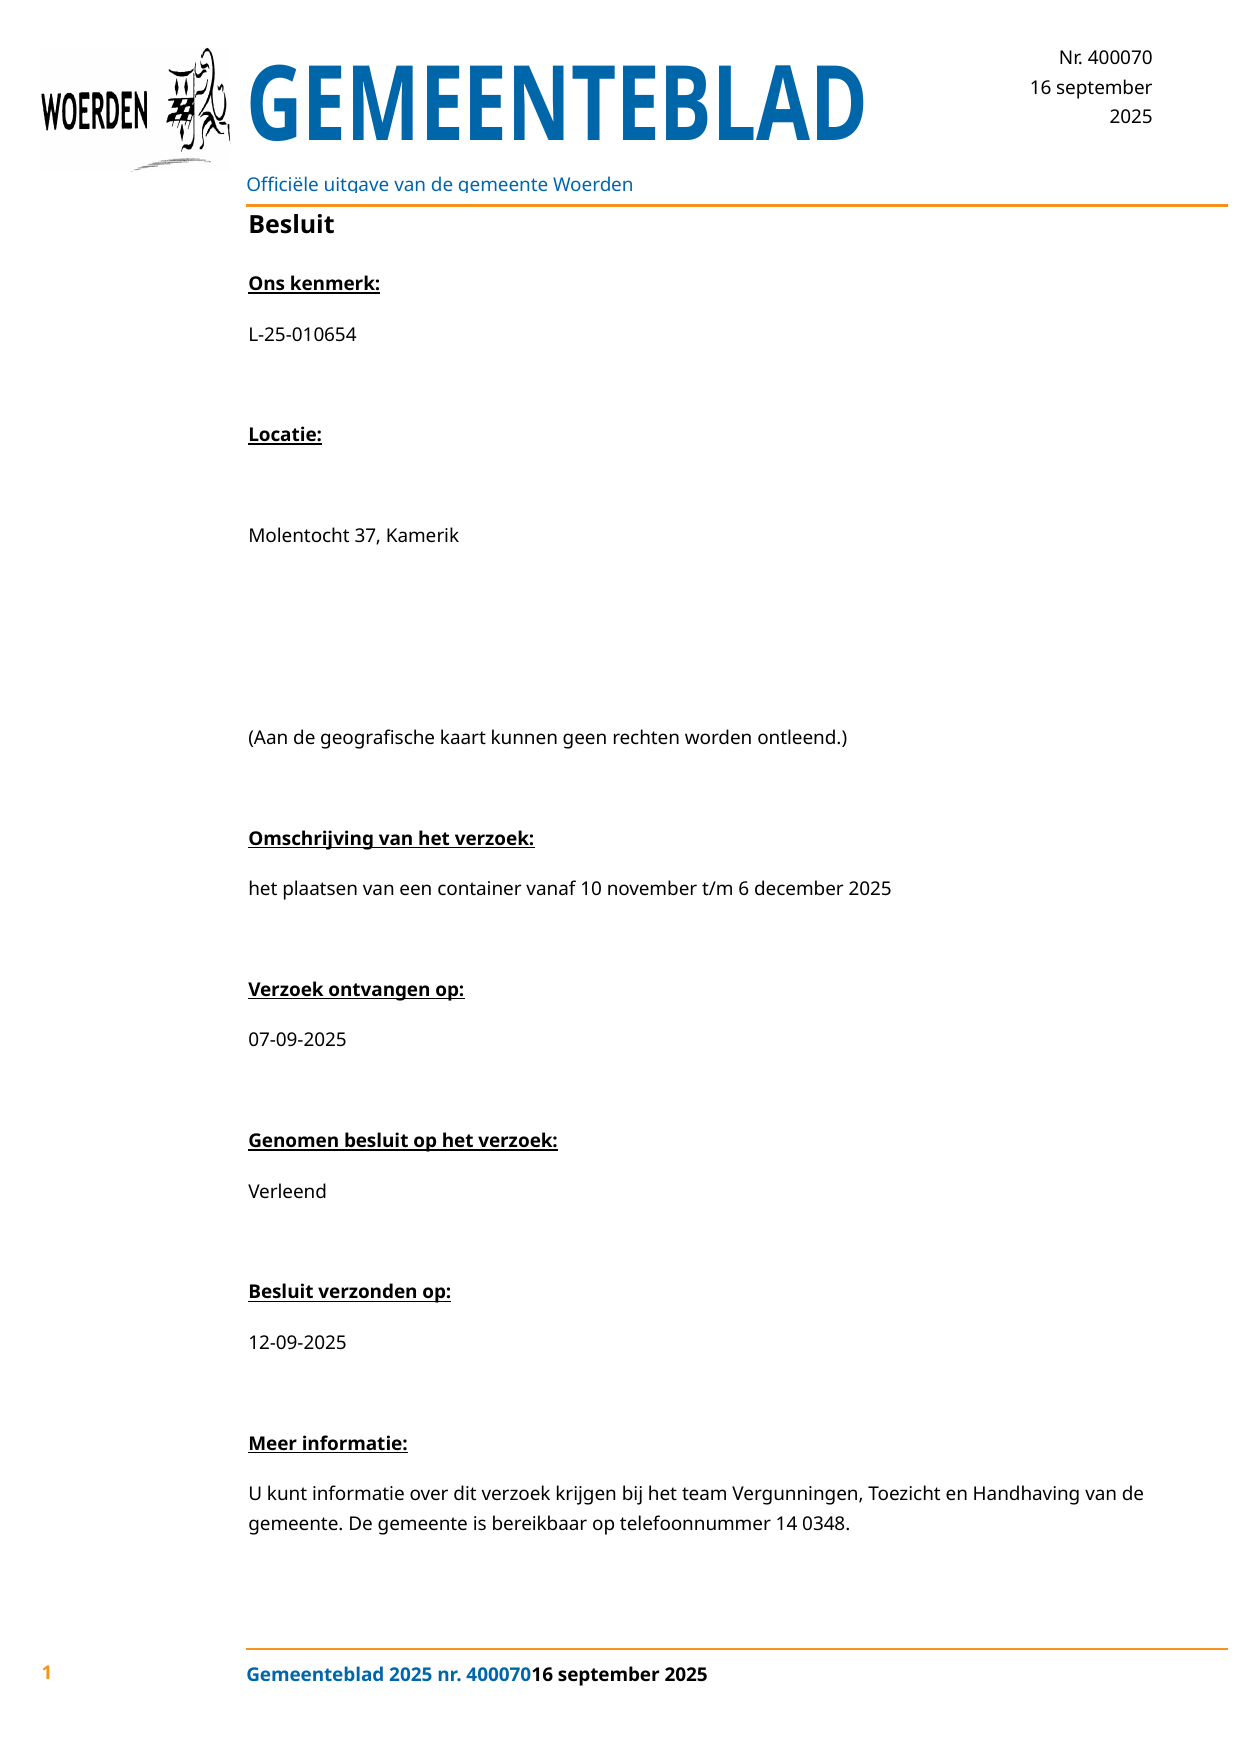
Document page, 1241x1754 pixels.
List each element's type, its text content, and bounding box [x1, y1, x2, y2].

text Besluit verzonden op: [248, 1279, 1152, 1304]
text Verzoek ontvangen op: [248, 976, 1152, 1002]
text Besluit [248, 207, 1152, 241]
picture [41, 47, 231, 172]
text 12-09-2025 [248, 1329, 1152, 1355]
text het plaatsen van een container vanaf 10 november t/m 6 december 2025 [248, 875, 1152, 901]
text Ons kenmerk: [248, 270, 1152, 296]
text L-25-010654 [248, 321, 1152, 346]
text U kunt informatie over dit verzoek krijgen bij het team Vergunningen, Toezicht en Handhaving van de gemeente. De gemeente is bereikbaar op telefoonnummer 14 0348. [248, 1480, 1152, 1536]
text Omschrijving van het verzoek: [248, 825, 1152, 851]
text Meer informatie: [248, 1430, 1152, 1456]
text Genomen besluit op het verzoek: [248, 1127, 1152, 1153]
text (Aan de geografische kaart kunnen geen rechten worden ontleend.) [248, 724, 1152, 750]
text Locatie: [248, 422, 1152, 447]
text Verleend [248, 1178, 1152, 1203]
text Molentocht 37, Kamerik [248, 522, 1152, 548]
text 07-09-2025 [248, 1027, 1152, 1052]
